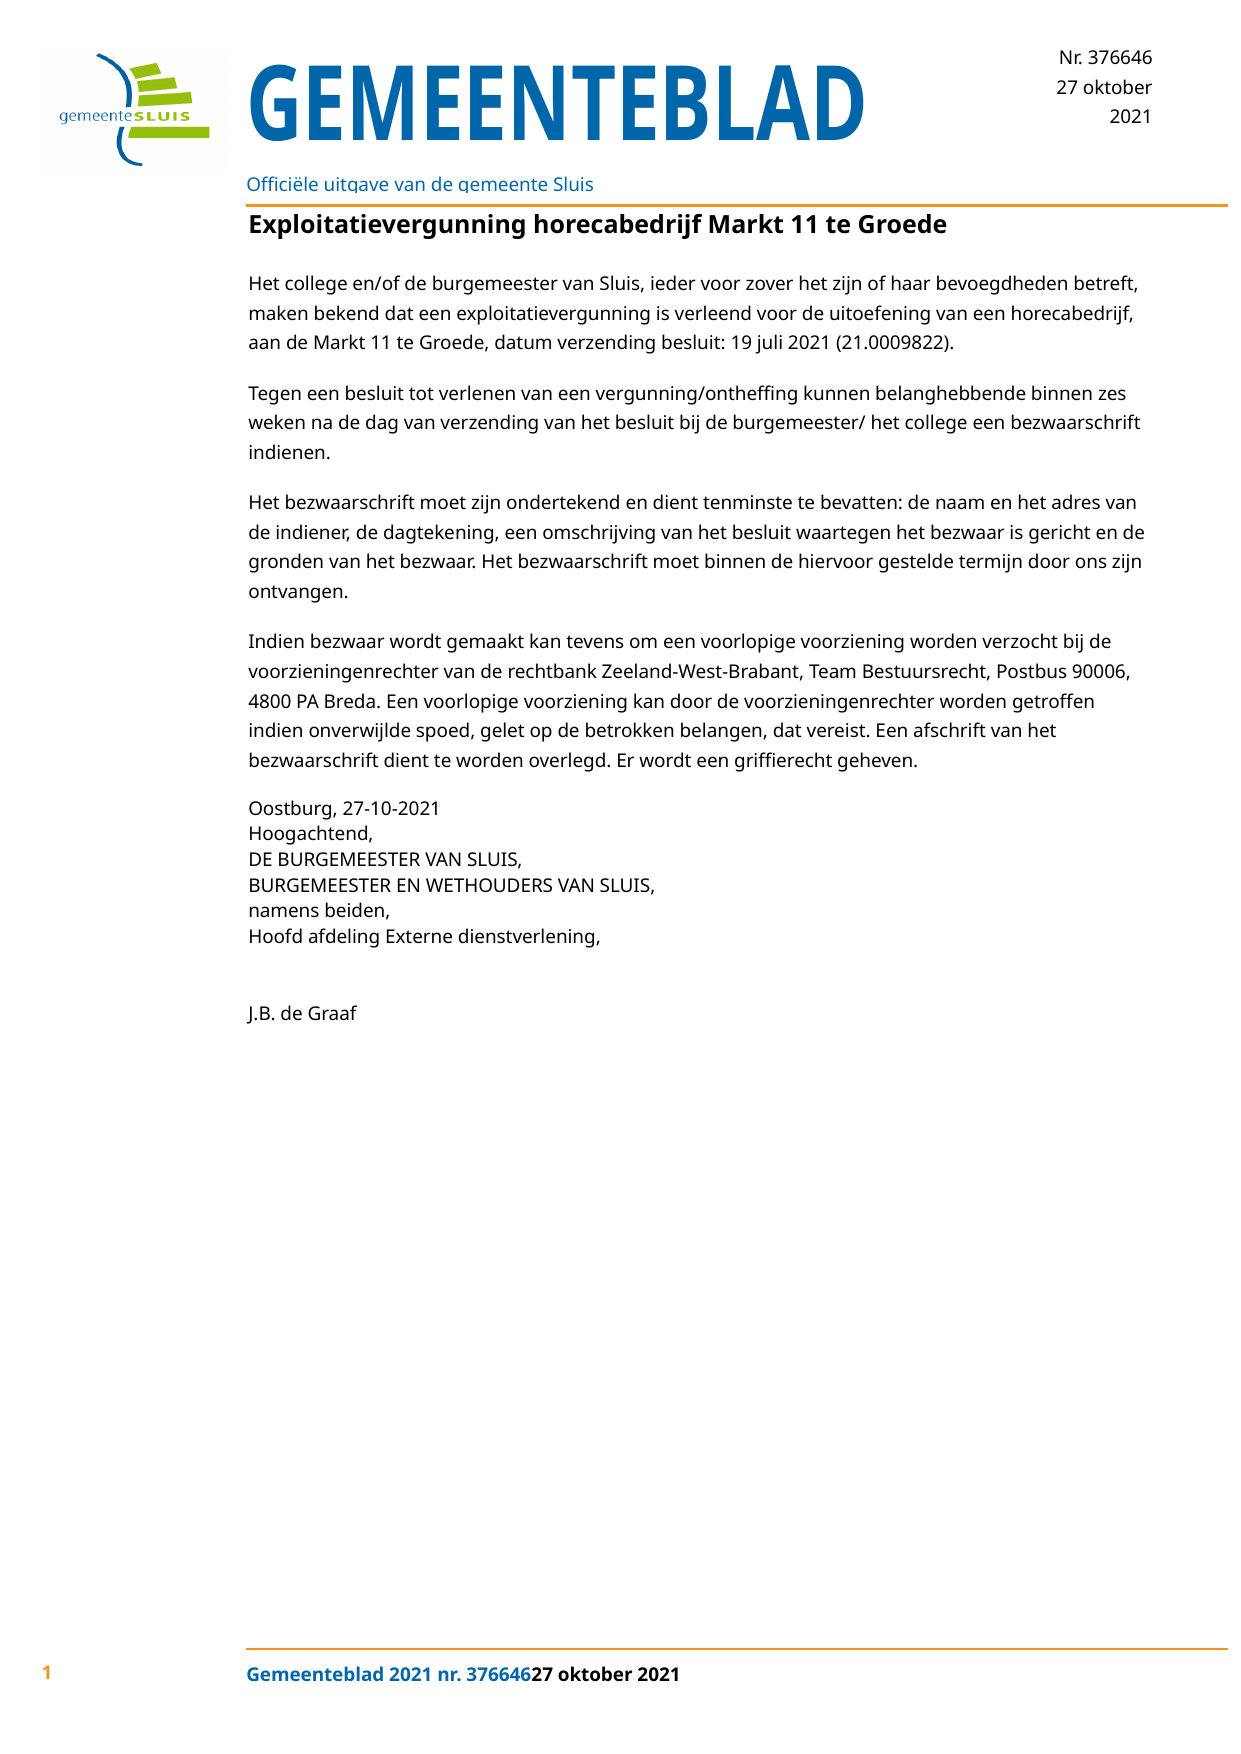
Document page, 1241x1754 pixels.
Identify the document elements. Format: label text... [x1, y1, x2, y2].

picture [41, 47, 231, 172]
text Hoofd afdeling Externe dienstverlening, [248, 923, 1152, 949]
text Het college en/of de burgemeester van Sluis, ieder voor zover het zijn of haar bevoegdheden betreft, maken bekend dat een exploitatievergunning is verleend voor de uitoefening van een horecabedrijf, aan de Markt 11 te Groede, datum verzending besluit: 19 juli 2021 (21.0009822). [248, 270, 1152, 355]
text Exploitatievergunning horecabedrijf Markt 11 te Groede [248, 207, 1152, 241]
text Hoogachtend, [248, 821, 1152, 846]
text Indien bezwaar wordt gemaakt kan tevens om een voorlopige voorziening worden verzocht bij de voorzieningenrechter van de rechtbank Zeeland-West-Brabant, Team Bestuursrecht, Postbus 90006, 4800 PA Breda. Een voorlopige voorziening kan door de voorzieningenrechter worden getroffen indien onverwijlde spoed, gelet op de betrokken belangen, dat vereist. Een afschrift van het bezwaarschrift dient te worden overlegd. Er wordt een griffierecht geheven. [248, 629, 1152, 773]
text BURGEMEESTER EN WETHOUDERS VAN SLUIS, [248, 872, 1152, 898]
text namens beiden, [248, 898, 1152, 923]
text Het bezwaarschrift moet zijn ondertekend en dient tenminste te bevatten: de naam en het adres van de indiener, de dagtekening, een omschrijving van het besluit waartegen het bezwaar is gericht en de gronden van het bezwaar. Het bezwaarschrift moet binnen de hiervoor gestelde termijn door ons zijn ontvangen. [248, 489, 1152, 604]
text Tegen een besluit tot verlenen van een vergunning/ontheffing kunnen belanghebbende binnen zes weken na de dag van verzending van het besluit bij de burgemeester/ het college een bezwaarschrift indienen. [248, 380, 1152, 465]
text J.B. de Graaf [248, 1001, 1152, 1026]
text DE BURGEMEESTER VAN SLUIS, [248, 846, 1152, 872]
text Oostburg, 27-10-2021 [248, 795, 1152, 821]
